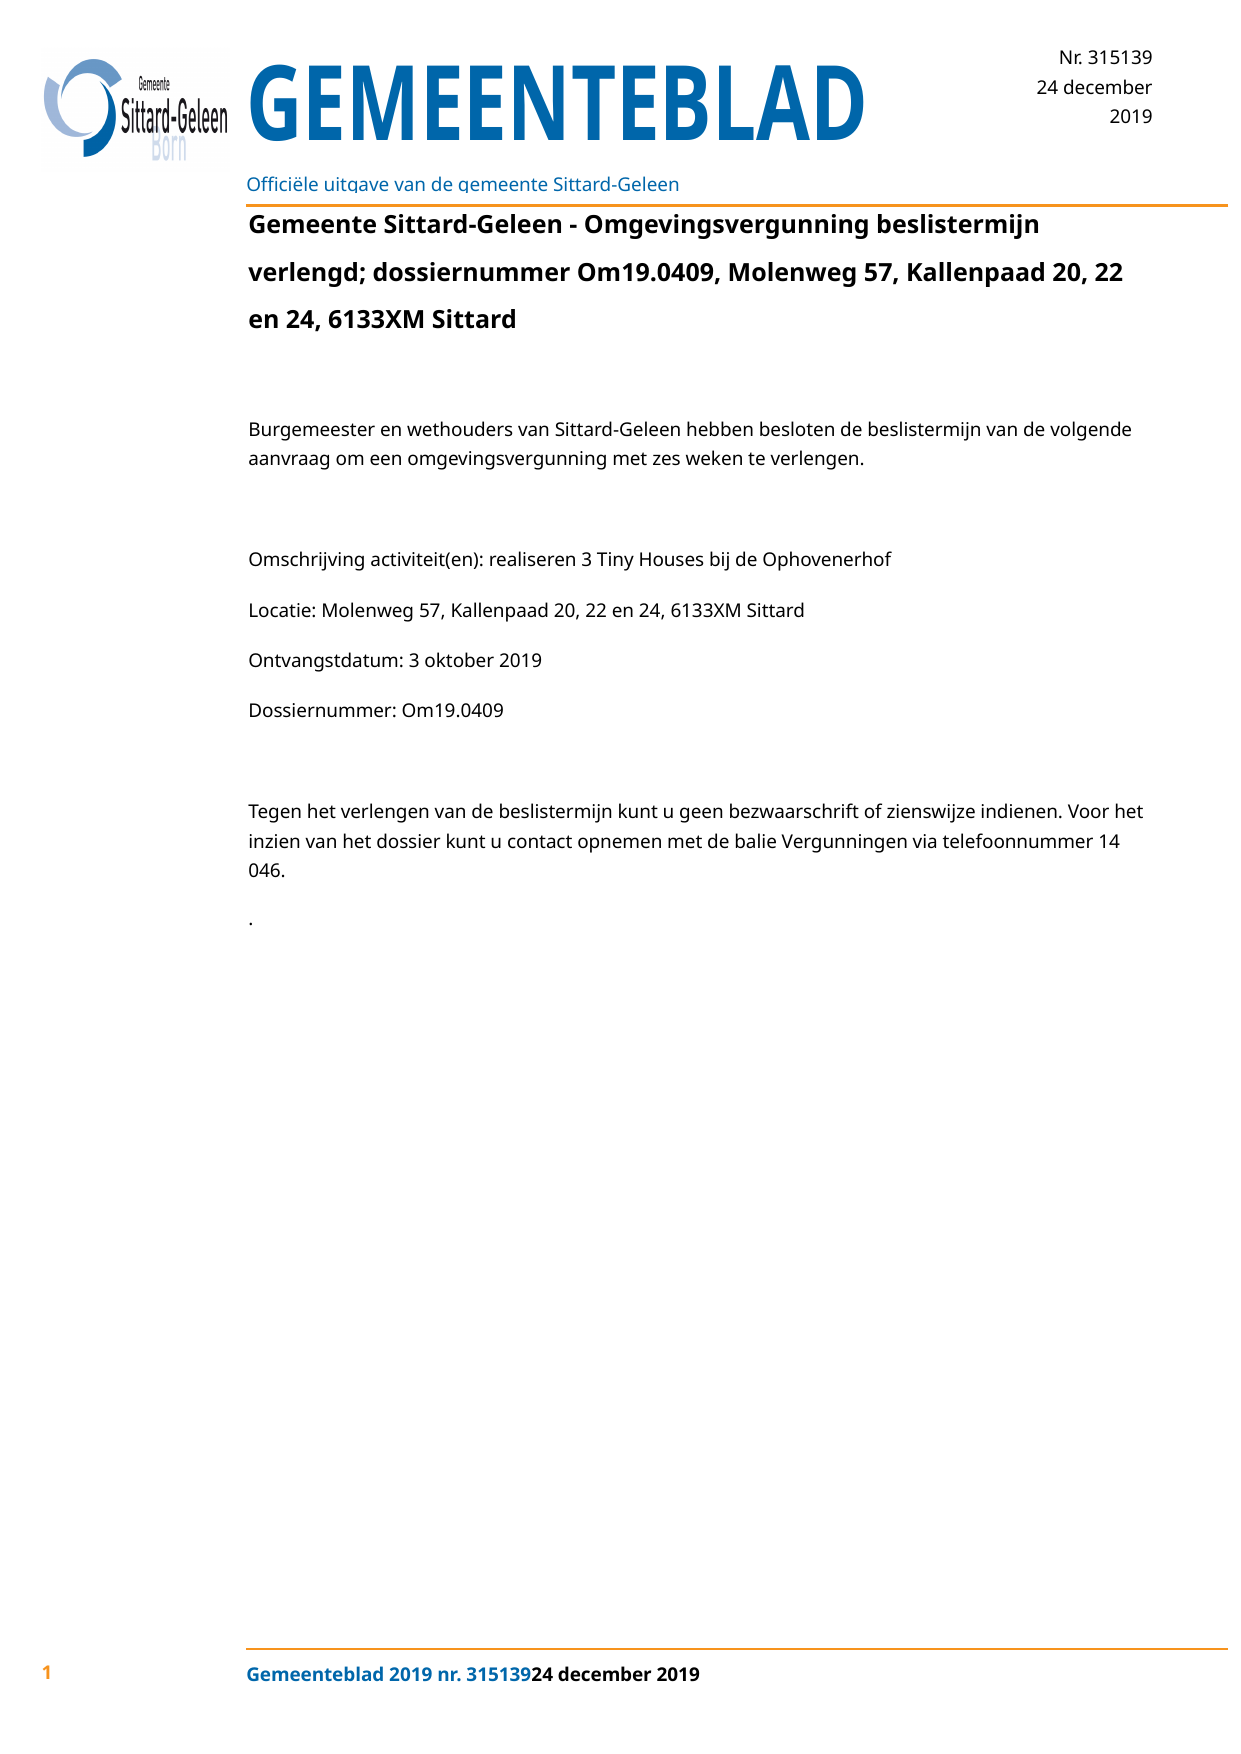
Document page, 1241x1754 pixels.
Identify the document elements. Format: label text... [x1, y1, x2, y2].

text Locatie: Molenweg 57, Kallenpaad 20, 22 en 24, 6133XM Sittard [248, 597, 1152, 622]
picture [41, 47, 231, 172]
text Omschrijving activiteit(en): realiseren 3 Tiny Houses bij de Ophovenerhof [248, 546, 1152, 572]
text Tegen het verlengen van de beslistermijn kunt u geen bezwaarschrift of zienswijze indienen. Voor het inzien van het dossier kunt u contact opnemen met de balie Vergunningen via telefoonnummer 14 046. [248, 798, 1152, 883]
text Burgemeester en wethouders van Sittard-Geleen hebben besloten de beslistermijn van de volgende aanvraag om een omgevingsvergunning met zes weken te verlengen. [248, 416, 1152, 471]
text Dossiernummer: Om19.0409 [248, 698, 1152, 723]
text Ontvangstdatum: 3 oktober 2019 [248, 647, 1152, 673]
text Gemeente Sittard-Geleen - Omgevingsvergunning beslistermijn verlengd; dossiernummer Om19.0409, Molenweg 57, Kallenpaad 20, 22 en 24, 6133XM Sittard [248, 207, 1152, 336]
text . [248, 905, 1152, 931]
